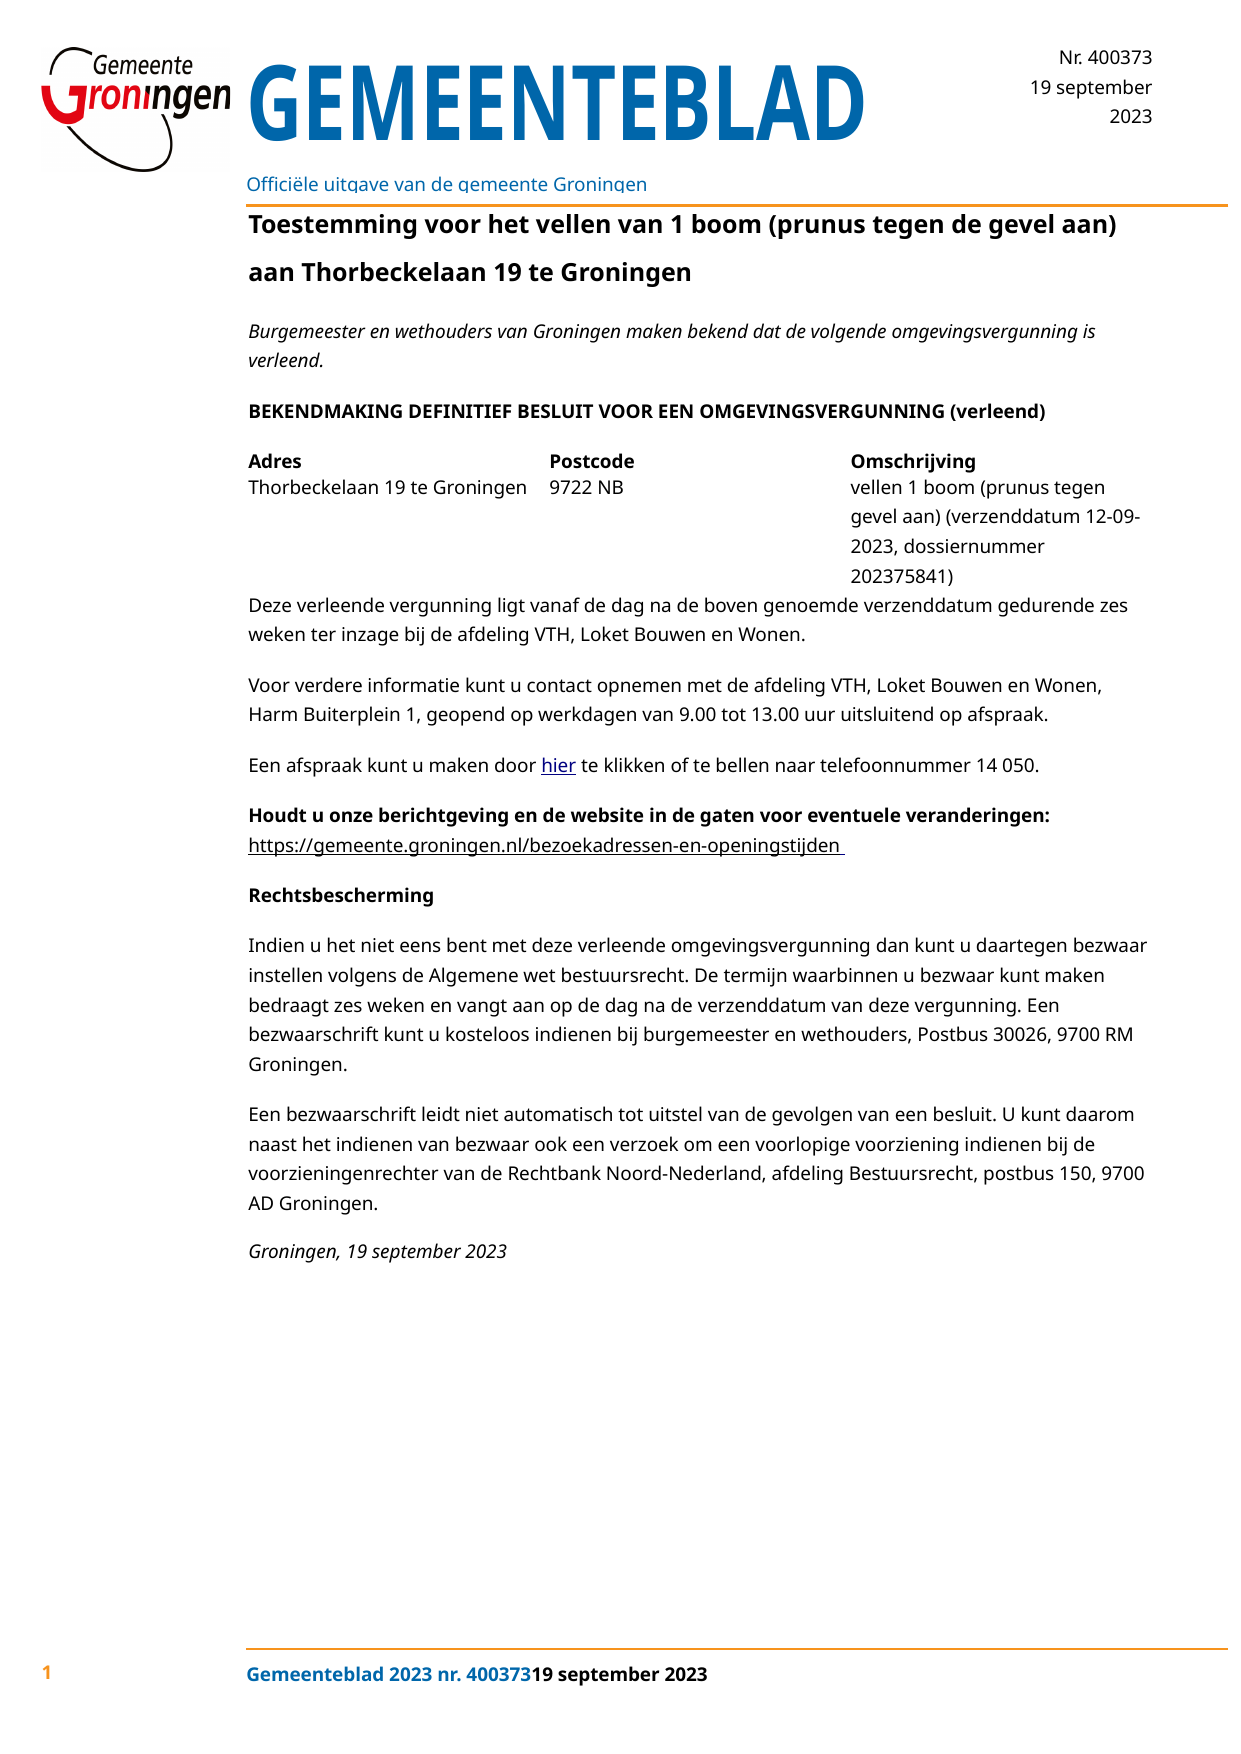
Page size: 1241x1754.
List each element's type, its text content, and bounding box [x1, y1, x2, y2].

text Burgemeester en wethouders van Groningen maken bekend dat de volgende omgevingsvergunning is verleend. [248, 318, 1152, 373]
table_cell vellen 1 boom (prunus tegen gevel aan) (verzenddatum 12-09-2023, dossiernummer 202375841) [850, 474, 1152, 589]
table_header Adres [248, 449, 549, 474]
text Een afspraak kunt u maken door hier te klikken of te bellen naar telefoonnummer 14 050. [248, 752, 1152, 778]
table_header Postcode [549, 449, 850, 474]
text Rechtsbescherming [248, 882, 1152, 908]
text Een bezwaarschrift leidt niet automatisch tot uitstel van de gevolgen van een besluit. U kunt daarom naast het indienen van bezwaar ook een verzoek om een voorlopige voorziening indienen bij de voorzieningenrechter van de Rechtbank Noord-Nederland, afdeling Bestuursrecht, postbus 150, 9700 AD Groningen. [248, 1101, 1152, 1216]
text Voor verdere informatie kunt u contact opnemen met de afdeling VTH, Loket Bouwen en Wonen, Harm Buiterplein 1, geopend op werkdagen van 9.00 tot 13.00 uur uitsluitend op afspraak. [248, 672, 1152, 727]
text Indien u het niet eens bent met deze verleende omgevingsvergunning dan kunt u daartegen bezwaar instellen volgens de Algemene wet bestuursrecht. De termijn waarbinnen u bezwaar kunt maken bedraagt zes weken en vangt aan op de dag na de verzenddatum van deze vergunning. Een bezwaarschrift kunt u kosteloos indienen bij burgemeester en wethouders, Postbus 30026, 9700 RM Groningen. [248, 933, 1152, 1077]
table_cell 9722 NB [549, 474, 850, 589]
picture [41, 47, 231, 172]
text BEKENDMAKING DEFINITIEF BESLUIT VOOR EEN OMGEVINGSVERGUNNING (verleend) [248, 398, 1152, 424]
table_cell Thorbeckelaan 19 te Groningen [248, 474, 549, 589]
text Houdt u onze berichtgeving en de website in de gaten voor eventuele veranderingen: https://gemeente.groningen.nl/bezoekadressen-en-openingstijden [248, 802, 1152, 858]
table_header Omschrijving [850, 449, 1152, 474]
text Deze verleende vergunning ligt vanaf de dag na de boven genoemde verzenddatum gedurende zes weken ter inzage bij de afdeling VTH, Loket Bouwen en Wonen. [248, 592, 1152, 647]
text Groningen, 19 september 2023 [248, 1238, 1152, 1264]
text Toestemming voor het vellen van 1 boom (prunus tegen de gevel aan) aan Thorbeckelaan 19 te Groningen [248, 207, 1152, 288]
